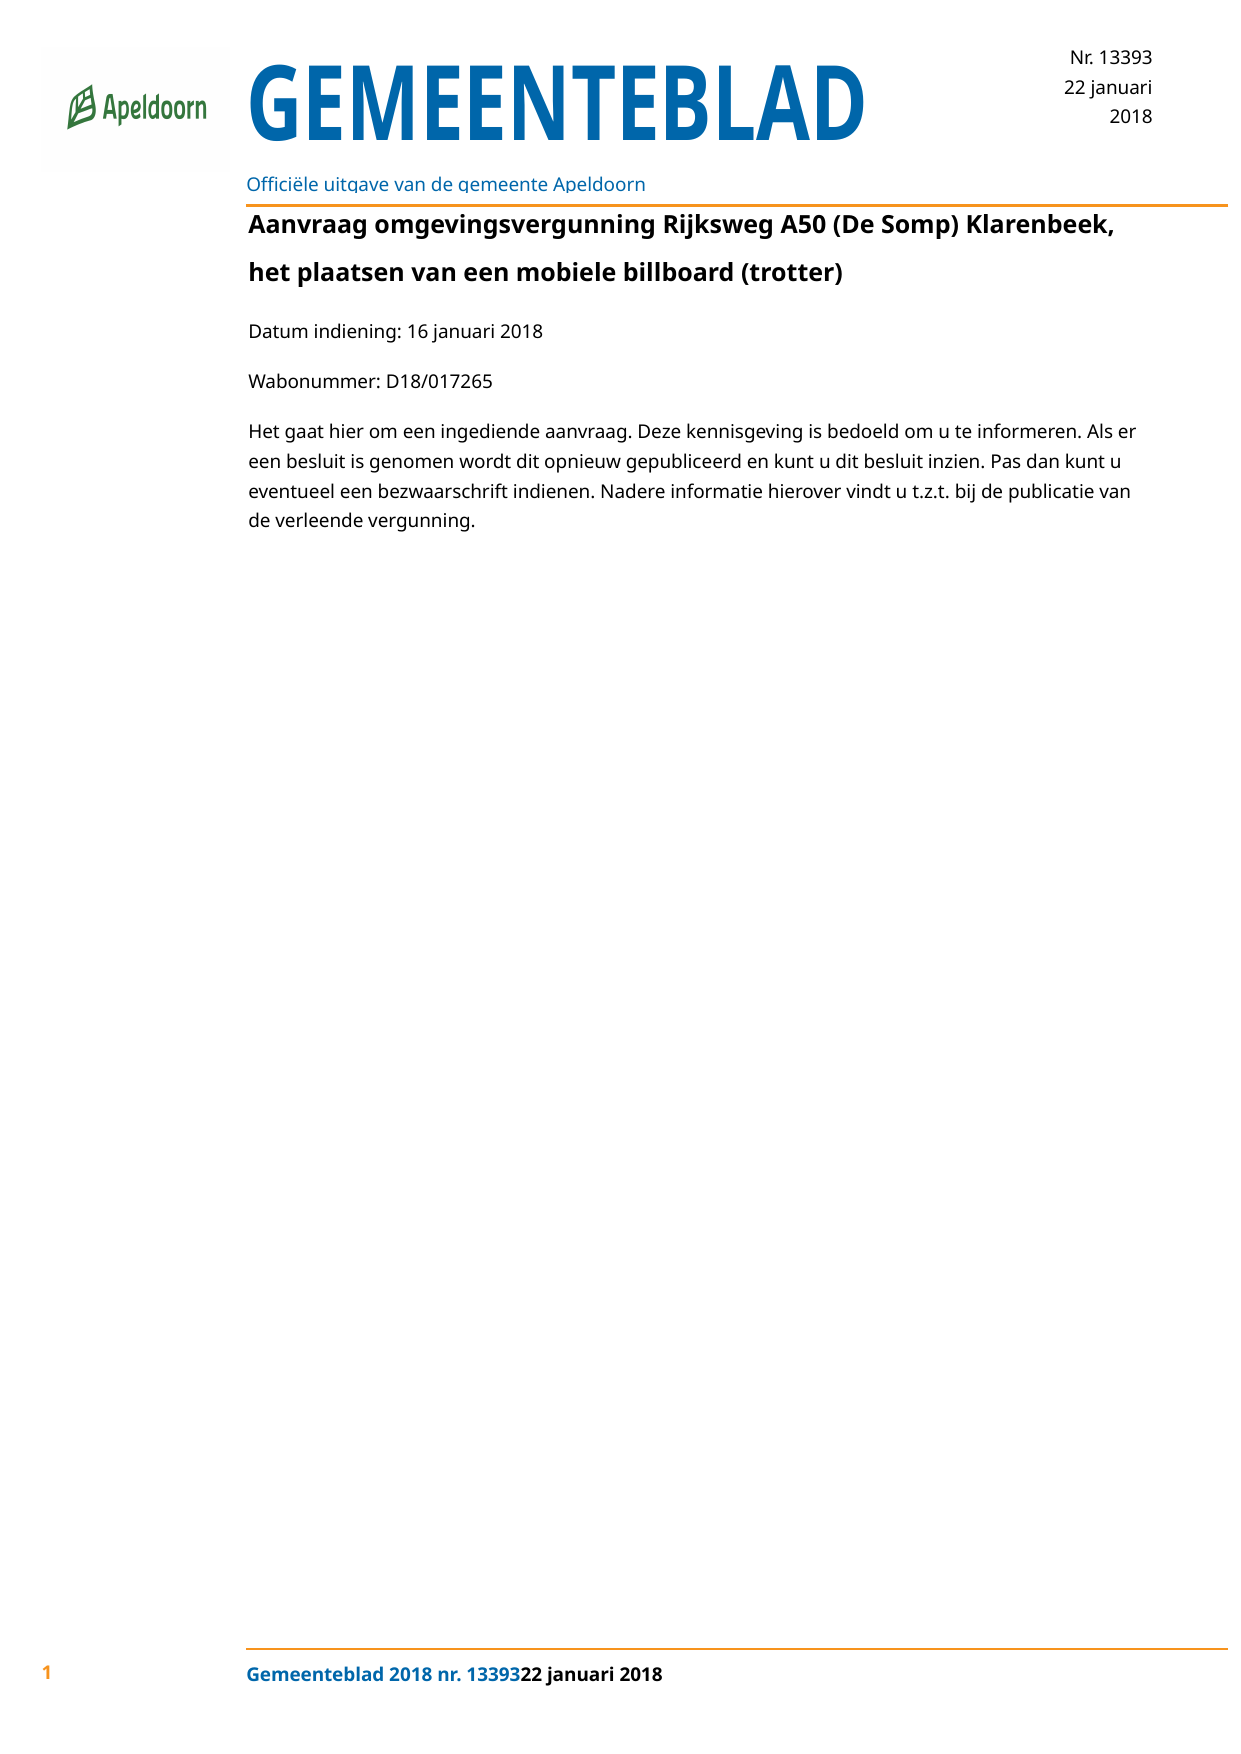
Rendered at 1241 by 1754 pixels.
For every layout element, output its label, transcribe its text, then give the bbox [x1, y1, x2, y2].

text Aanvraag omgevingsvergunning Rijksweg A50 (De Somp) Klarenbeek, het plaatsen van een mobiele billboard (trotter) [248, 207, 1152, 288]
text Datum indiening: 16 januari 2018 [248, 318, 1152, 344]
picture [41, 47, 231, 172]
text Het gaat hier om een ingediende aanvraag. Deze kennisgeving is bedoeld om u te informeren. Als er een besluit is genomen wordt dit opnieuw gepubliceerd en kunt u dit besluit inzien. Pas dan kunt u eventueel een bezwaarschrift indienen. Nadere informatie hierover vindt u t.z.t. bij de publicatie van de verleende vergunning. [248, 419, 1152, 533]
text Wabonummer: D18/017265 [248, 368, 1152, 394]
